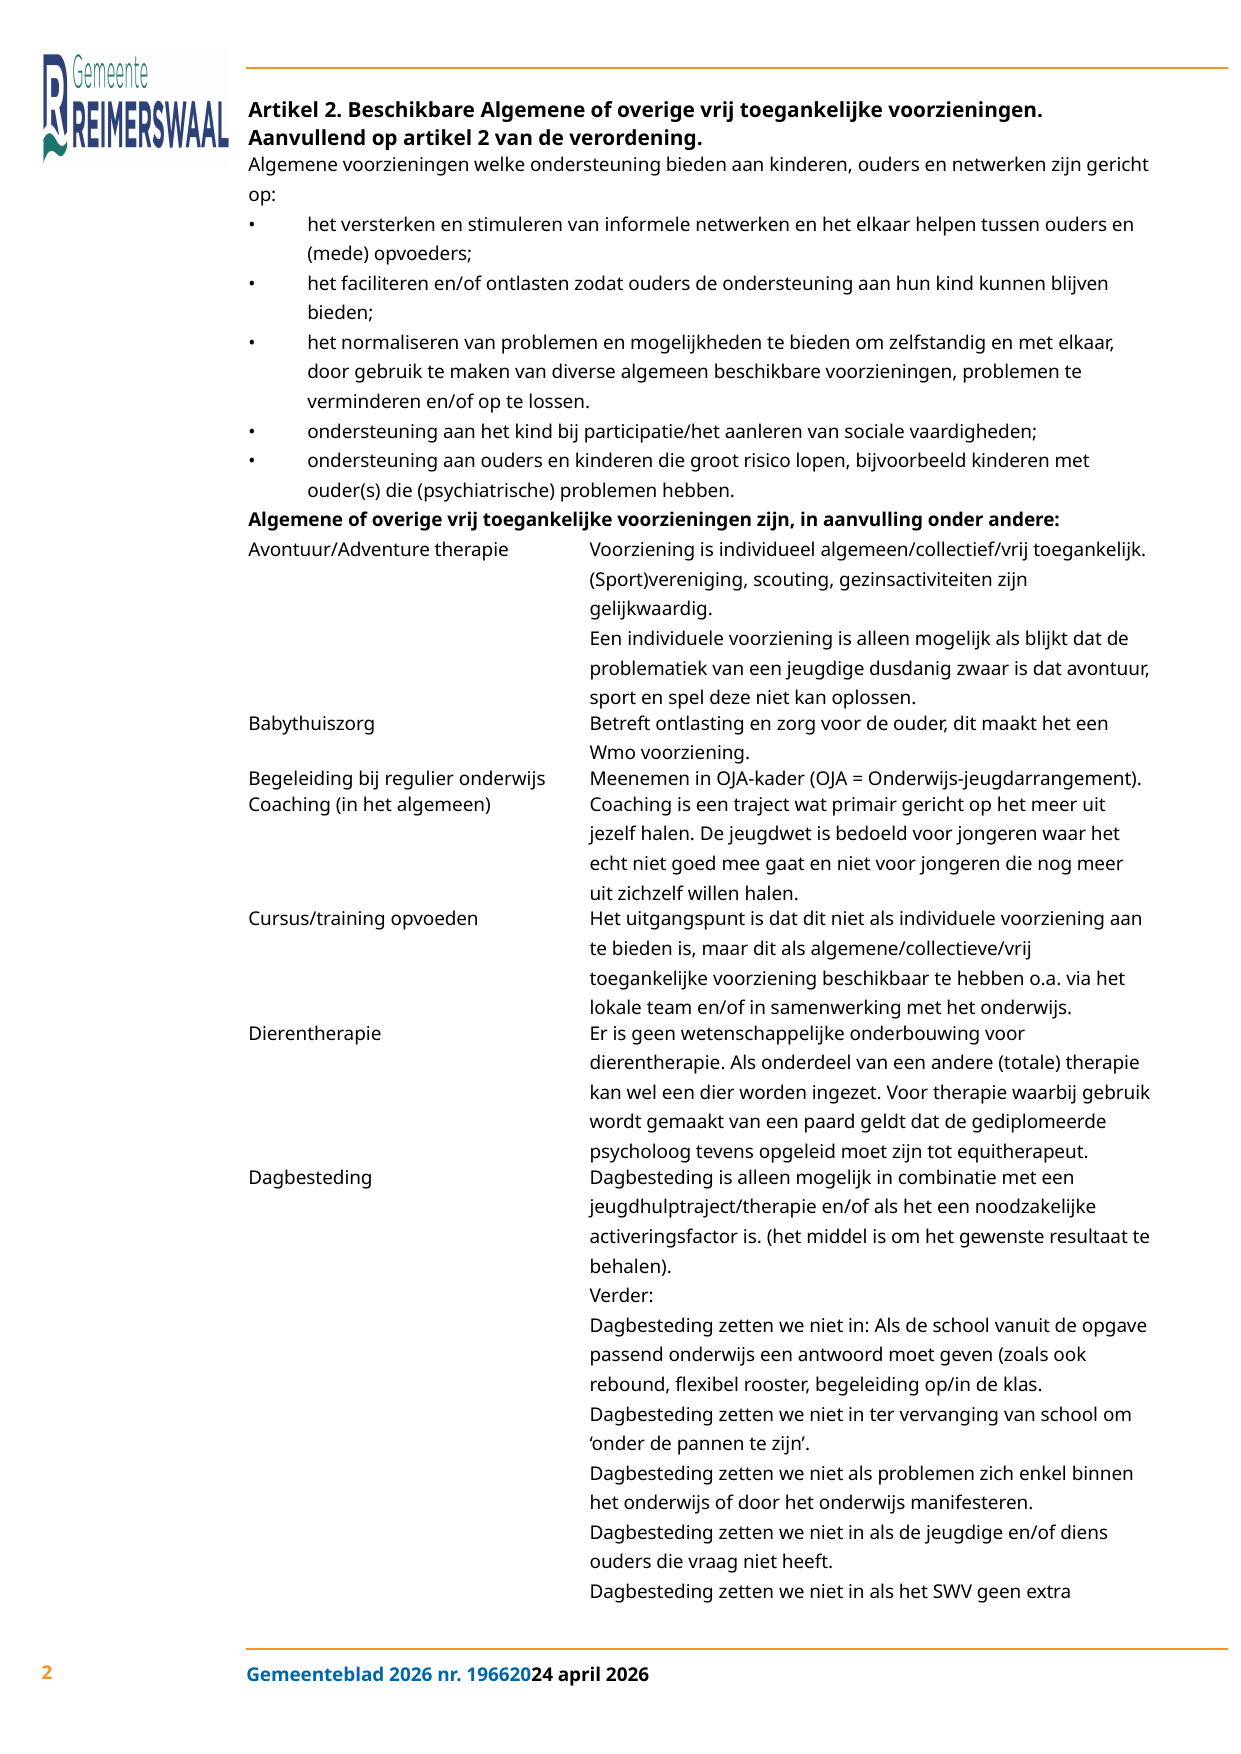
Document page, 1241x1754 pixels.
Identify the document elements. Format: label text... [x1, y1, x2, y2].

list het normaliseren van problemen en mogelijkheden te bieden om zelfstandig en met elkaar, door gebruik te maken van diverse algemeen beschikbare voorzieningen, problemen te verminderen en/of op te lossen. [248, 329, 1152, 414]
list het faciliteren en/of ontlasten zodat ouders de ondersteuning aan hun kind kunnen blijven bieden; [248, 270, 1152, 325]
table_cell Dagbesteding is alleen mogelijk in combinatie met een jeugdhulptraject/therapie en/of als het een noodzakelijke activeringsfactor is. (het middel is om het gewenste resultaat te behalen). Verder: Dagbesteding zetten we niet in: Als de school vanuit de opgave passend onderwijs een antwoord moet geven (zoals ook rebound, flexibel rooster, begeleiding op/in de klas. Dagbesteding zetten we niet in ter vervanging van school om ‘onder de pannen te zijn’. Dagbesteding zetten we niet als problemen zich enkel binnen het onderwijs of door het onderwijs manifesteren. Dagbesteding zetten we niet in als de jeugdige en/of diens ouders die vraag niet heeft. Dagbesteding zetten we niet in als het SWV geen extra [589, 1164, 1152, 1604]
table_cell Meenemen in OJA-kader (OJA = Onderwijs-jeugdarrangement). [589, 765, 1152, 791]
table_cell Het uitgangspunt is dat dit niet als individuele voorziening aan te bieden is, maar dit als algemene/collectieve/vrij toegankelijke voorziening beschikbaar te hebben o.a. via het lokale team en/of in samenwerking met het onderwijs. [589, 906, 1152, 1020]
table_cell Coaching is een traject wat primair gericht op het meer uit jezelf halen. De jeugdwet is bedoeld voor jongeren waar het echt niet goed mee gaat en niet voor jongeren die nog meer uit zichzelf willen halen. [589, 791, 1152, 906]
table_cell Betreft ontlasting en zorg voor de ouder, dit maakt het een Wmo voorziening. [589, 710, 1152, 765]
list ondersteuning aan ouders en kinderen die groot risico lopen, bijvoorbeeld kinderen met ouder(s) die (psychiatrische) problemen hebben. [248, 447, 1152, 503]
table_cell Er is geen wetenschappelijke onderbouwing voor dierentherapie. Als onderdeel van een andere (totale) therapie kan wel een dier worden ingezet. Voor therapie waarbij gebruik wordt gemaakt van een paard geldt dat de gediplomeerde psycholoog tevens opgeleid moet zijn tot equitherapeut. [589, 1020, 1152, 1164]
picture [41, 47, 231, 172]
text Algemene of overige vrij toegankelijke voorzieningen zijn, in aanvulling onder andere: [248, 507, 1152, 532]
table_cell Coaching (in het algemeen) [248, 791, 589, 906]
table_cell Cursus/training opvoeden [248, 906, 589, 1020]
table_cell Begeleiding bij regulier onderwijs [248, 765, 589, 791]
table_cell Babythuiszorg [248, 710, 589, 765]
table_cell Dierentherapie [248, 1020, 589, 1164]
list het versterken en stimuleren van informele netwerken en het elkaar helpen tussen ouders en (mede) opvoeders; [248, 211, 1152, 266]
table_header Voorziening is individueel algemeen/collectief/vrij toegankelijk. (Sport)vereniging, scouting, gezinsactiviteiten zijn gelijkwaardig. Een individuele voorziening is alleen mogelijk als blijkt dat de problematiek van een jeugdige dusdanig zwaar is dat avontuur, sport en spel deze niet kan oplossen. [589, 536, 1152, 710]
text Algemene voorzieningen welke ondersteuning bieden aan kinderen, ouders en netwerken zijn gericht op: [248, 152, 1152, 207]
table_cell Dagbesteding [248, 1164, 589, 1604]
list ondersteuning aan het kind bij participatie/het aanleren van sociale vaardigheden; [248, 418, 1152, 444]
table_header Avontuur/Adventure therapie [248, 536, 589, 710]
text Artikel 2. Beschikbare Algemene of overige vrij toegankelijke voorzieningen. Aanvullend op artikel 2 van de verordening. [248, 95, 1152, 152]
